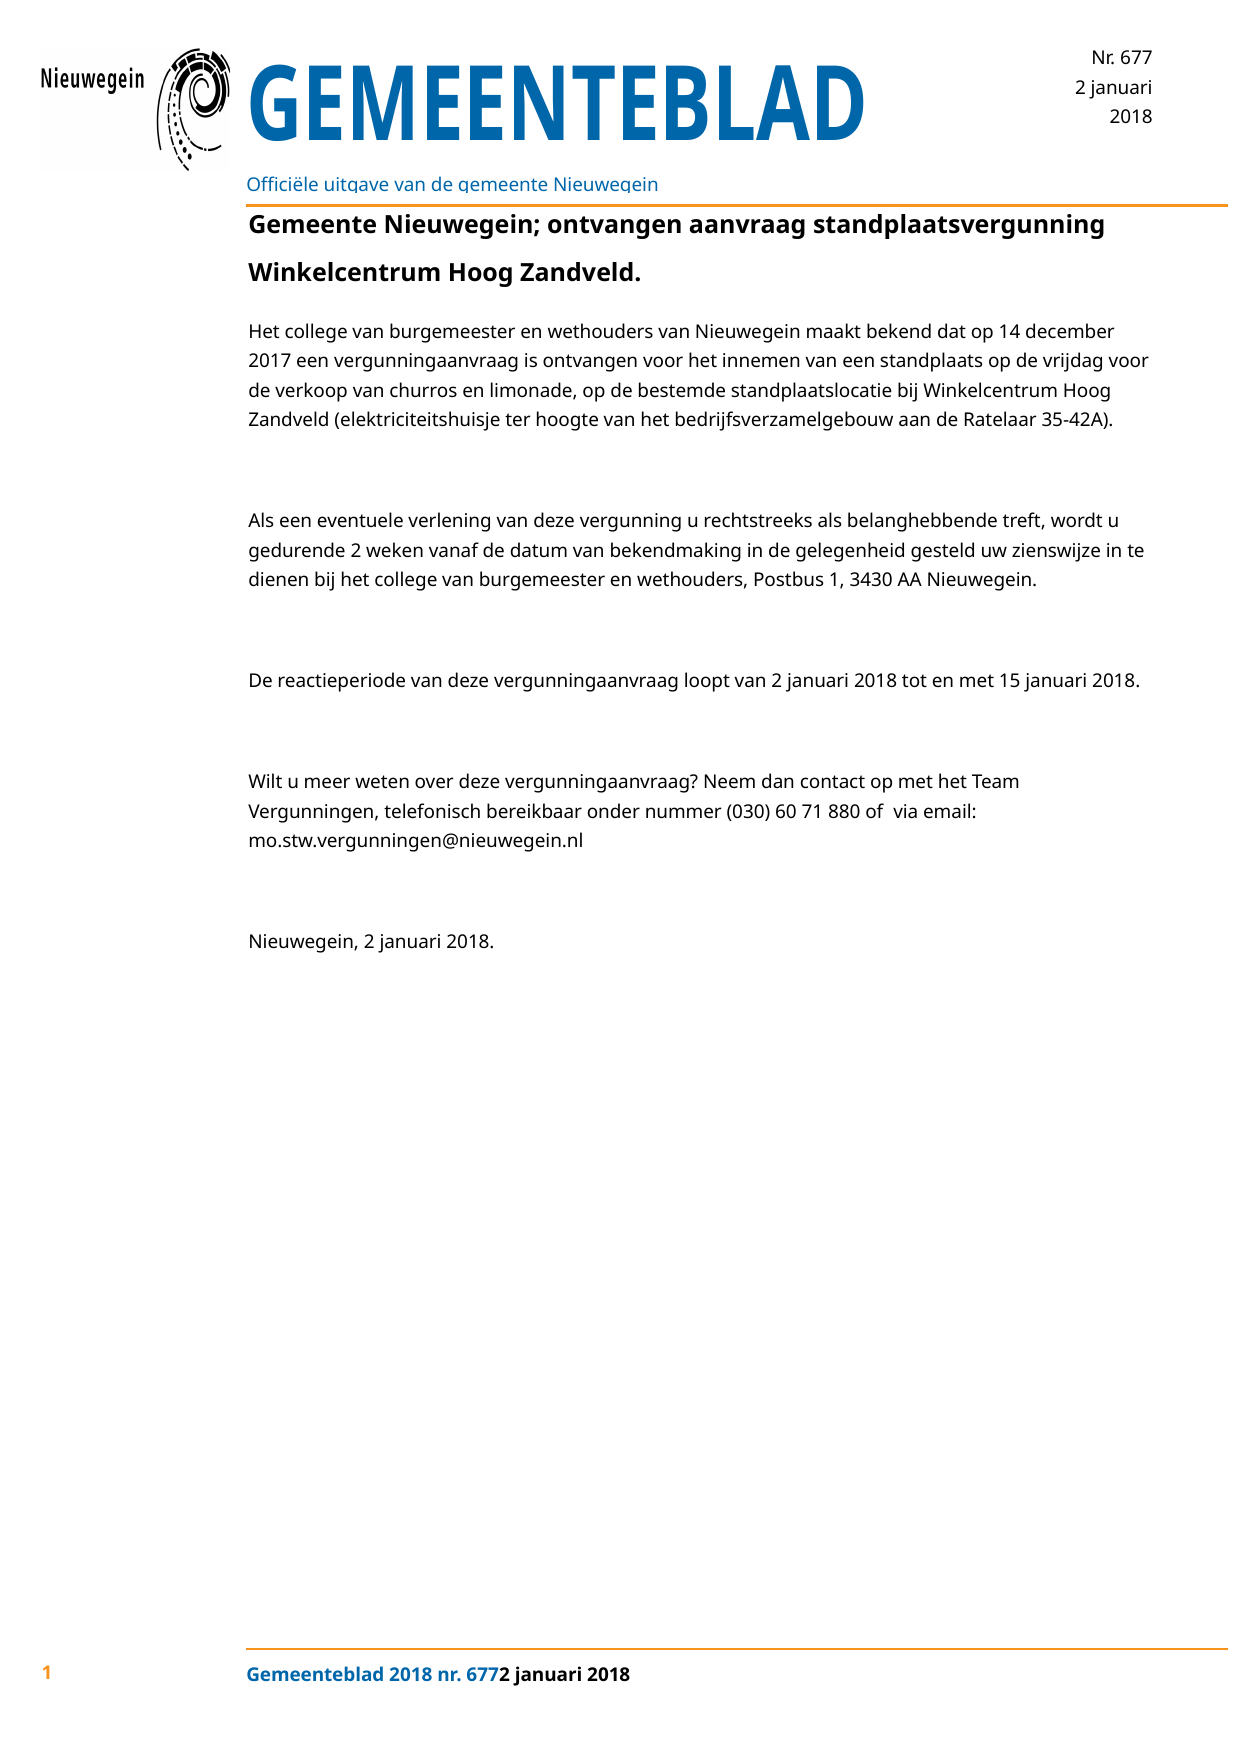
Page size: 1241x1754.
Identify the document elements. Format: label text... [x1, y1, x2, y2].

text Het college van burgemeester en wethouders van Nieuwegein maakt bekend dat op 14 december 2017 een vergunningaanvraag is ontvangen voor het innemen van een standplaats op de vrijdag voor de verkoop van churros en limonade, op de bestemde standplaatslocatie bij Winkelcentrum Hoog Zandveld (elektriciteitshuisje ter hoogte van het bedrijfsverzamelgebouw aan de Ratelaar 35-42A). [248, 318, 1152, 432]
text De reactieperiode van deze vergunningaanvraag loopt van 2 januari 2018 tot en met 15 januari 2018. [248, 667, 1152, 693]
text Wilt u meer weten over deze vergunningaanvraag? Neem dan contact op met het Team Vergunningen, telefonisch bereikbaar onder nummer (030) 60 71 880 of via email: mo.stw.vergunningen@nieuwegein.nl [248, 768, 1152, 853]
text Gemeente Nieuwegein; ontvangen aanvraag standplaatsvergunning Winkelcentrum Hoog Zandveld. [248, 207, 1152, 288]
text Als een eventuele verlening van deze vergunning u rechtstreeks als belanghebbende treft, wordt u gedurende 2 weken vanaf de datum van bekendmaking in de gelegenheid gesteld uw zienswijze in te dienen bij het college van burgemeester en wethouders, Postbus 1, 3430 AA Nieuwegein. [248, 507, 1152, 592]
picture [41, 47, 231, 172]
text Nieuwegein, 2 januari 2018. [248, 928, 1152, 954]
